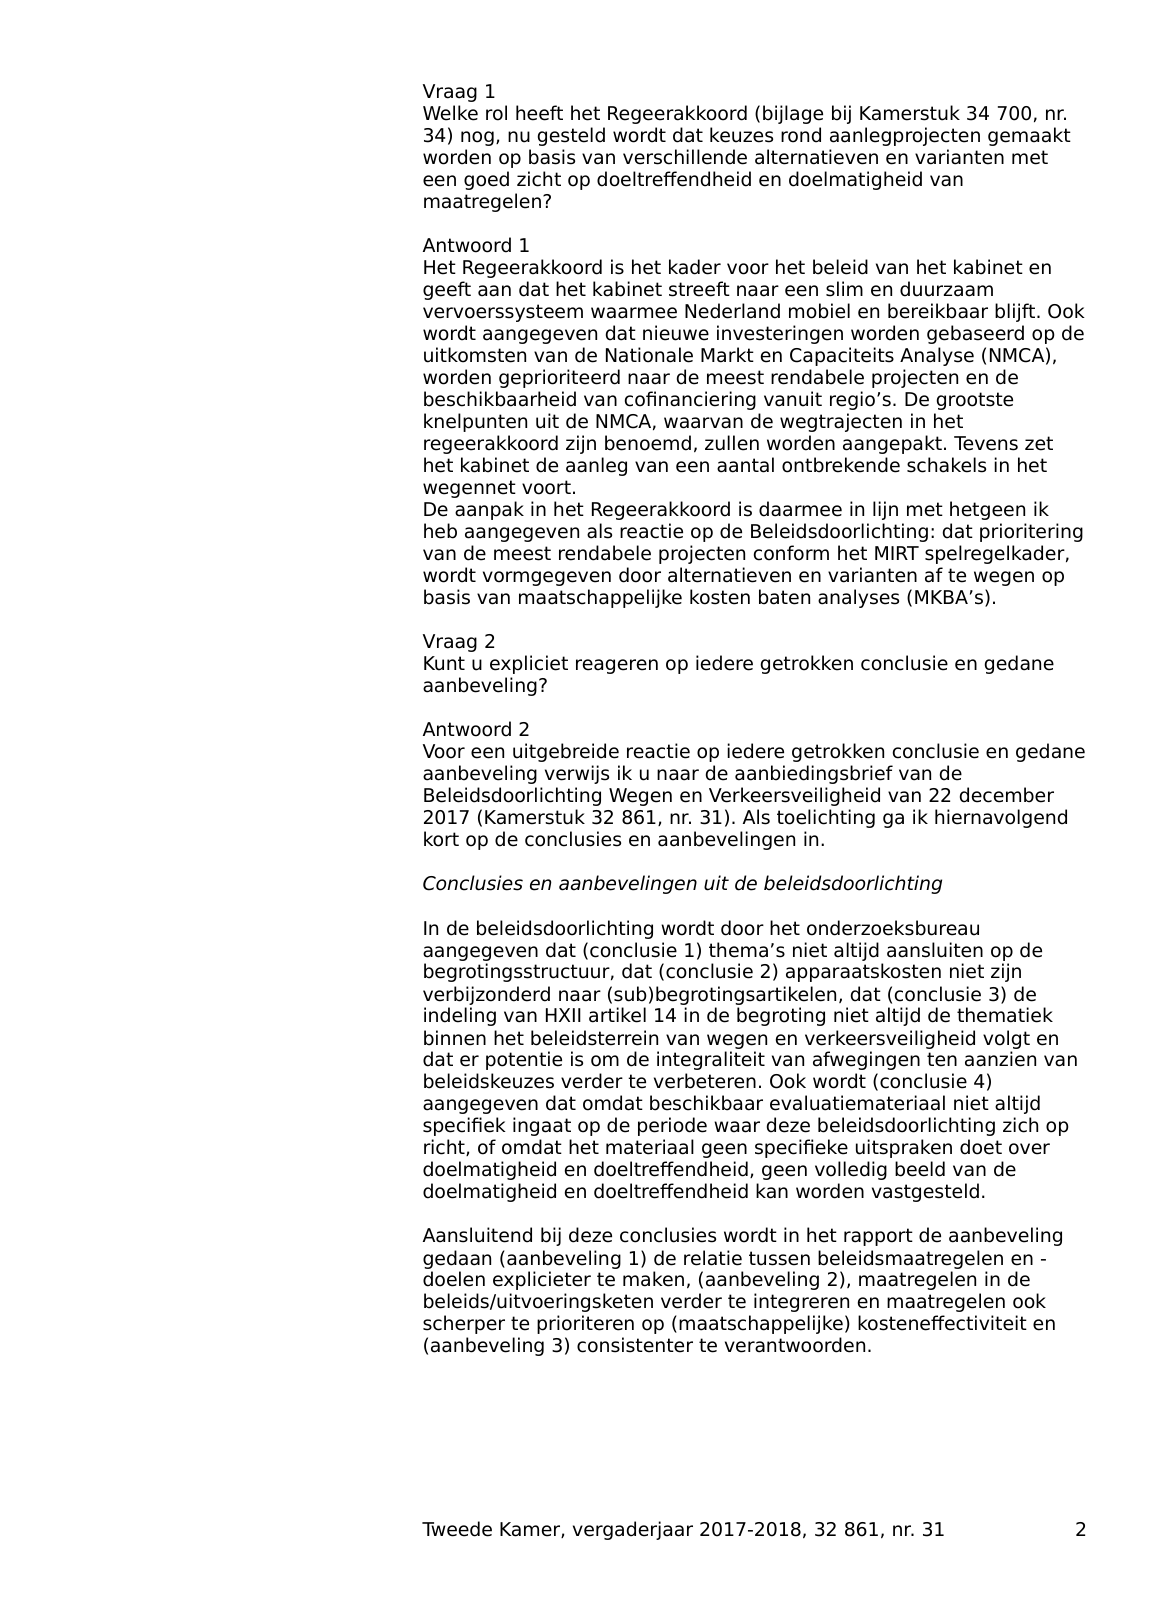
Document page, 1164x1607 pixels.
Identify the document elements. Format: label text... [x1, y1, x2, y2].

text Kunt u expliciet reageren op iedere getrokken conclusie en gedane aanbeveling? [422, 653, 1087, 697]
text Antwoord 2 [422, 719, 1087, 741]
text Vraag 2 [422, 631, 1087, 653]
text Het Regeerakkoord is het kader voor het beleid van het kabinet en geeft aan dat het kabinet streeft naar een slim en duurzaam vervoerssysteem waarmee Nederland mobiel en bereikbaar blijft. Ook wordt aangegeven dat nieuwe investeringen worden gebaseerd op de uitkomsten van de Nationale Markt en Capaciteits Analyse (NMCA), worden geprioriteerd naar de meest rendabele projecten en de beschikbaarheid van cofinanciering vanuit regio’s. De grootste knelpunten uit de NMCA, waarvan de wegtrajecten in het regeerakkoord zijn benoemd, zullen worden aangepakt. Tevens zet het kabinet de aanleg van een aantal ontbrekende schakels in het wegennet voort. [422, 257, 1087, 499]
text Antwoord 1 [422, 235, 1087, 257]
text In de beleidsdoorlichting wordt door het onderzoeksbureau aangegeven dat (conclusie 1) thema’s niet altijd aansluiten op de begrotingsstructuur, dat (conclusie 2) apparaatskosten niet zijn verbijzonderd naar (sub)begrotingsartikelen, dat (conclusie 3) de indeling van HXII artikel 14 in de begroting niet altijd de thematiek binnen het beleidsterrein van wegen en verkeersveiligheid volgt en dat er potentie is om de integraliteit van afwegingen ten aanzien van beleidskeuzes verder te verbeteren. Ook wordt (conclusie 4) aangegeven dat omdat beschikbaar evaluatiemateriaal niet altijd specifiek ingaat op de periode waar deze beleidsdoorlichting zich op richt, of omdat het materiaal geen specifieke uitspraken doet over doelmatigheid en doeltreffendheid, geen volledig beeld van de doelmatigheid en doeltreffendheid kan worden vastgesteld. [422, 917, 1087, 1203]
text De aanpak in het Regeerakkoord is daarmee in lijn met hetgeen ik heb aangegeven als reactie op de Beleidsdoorlichting: dat prioritering van de meest rendabele projecten conform het MIRT spelregelkader, wordt vormgegeven door alternatieven en varianten af te wegen op basis van maatschappelijke kosten baten analyses (MKBA’s). [422, 499, 1087, 609]
text Welke rol heeft het Regeerakkoord (bijlage bij Kamerstuk 34 700, nr. 34) nog, nu gesteld wordt dat keuzes rond aanlegprojecten gemaakt worden op basis van verschillende alternatieven en varianten met een goed zicht op doeltreffendheid en doelmatigheid van maatregelen? [422, 103, 1087, 213]
text Vraag 1 [422, 81, 1087, 103]
text Voor een uitgebreide reactie op iedere getrokken conclusie en gedane aanbeveling verwijs ik u naar de aanbiedingsbrief van de Beleidsdoorlichting Wegen en Verkeersveiligheid van 22 december 2017 (Kamerstuk 32 861, nr. 31). Als toelichting ga ik hiernavolgend kort op de conclusies en aanbevelingen in. [422, 741, 1087, 851]
text Aansluitend bij deze conclusies wordt in het rapport de aanbeveling gedaan (aanbeveling 1) de relatie tussen beleidsmaatregelen en -doelen explicieter te maken, (aanbeveling 2), maatregelen in de beleids/uitvoeringsketen verder te integreren en maatregelen ook scherper te prioriteren op (maatschappelijke) kosteneffectiviteit en (aanbeveling 3) consistenter te verantwoorden. [422, 1225, 1087, 1357]
subtitle Conclusies en aanbevelingen uit de beleidsdoorlichting [422, 873, 1087, 895]
